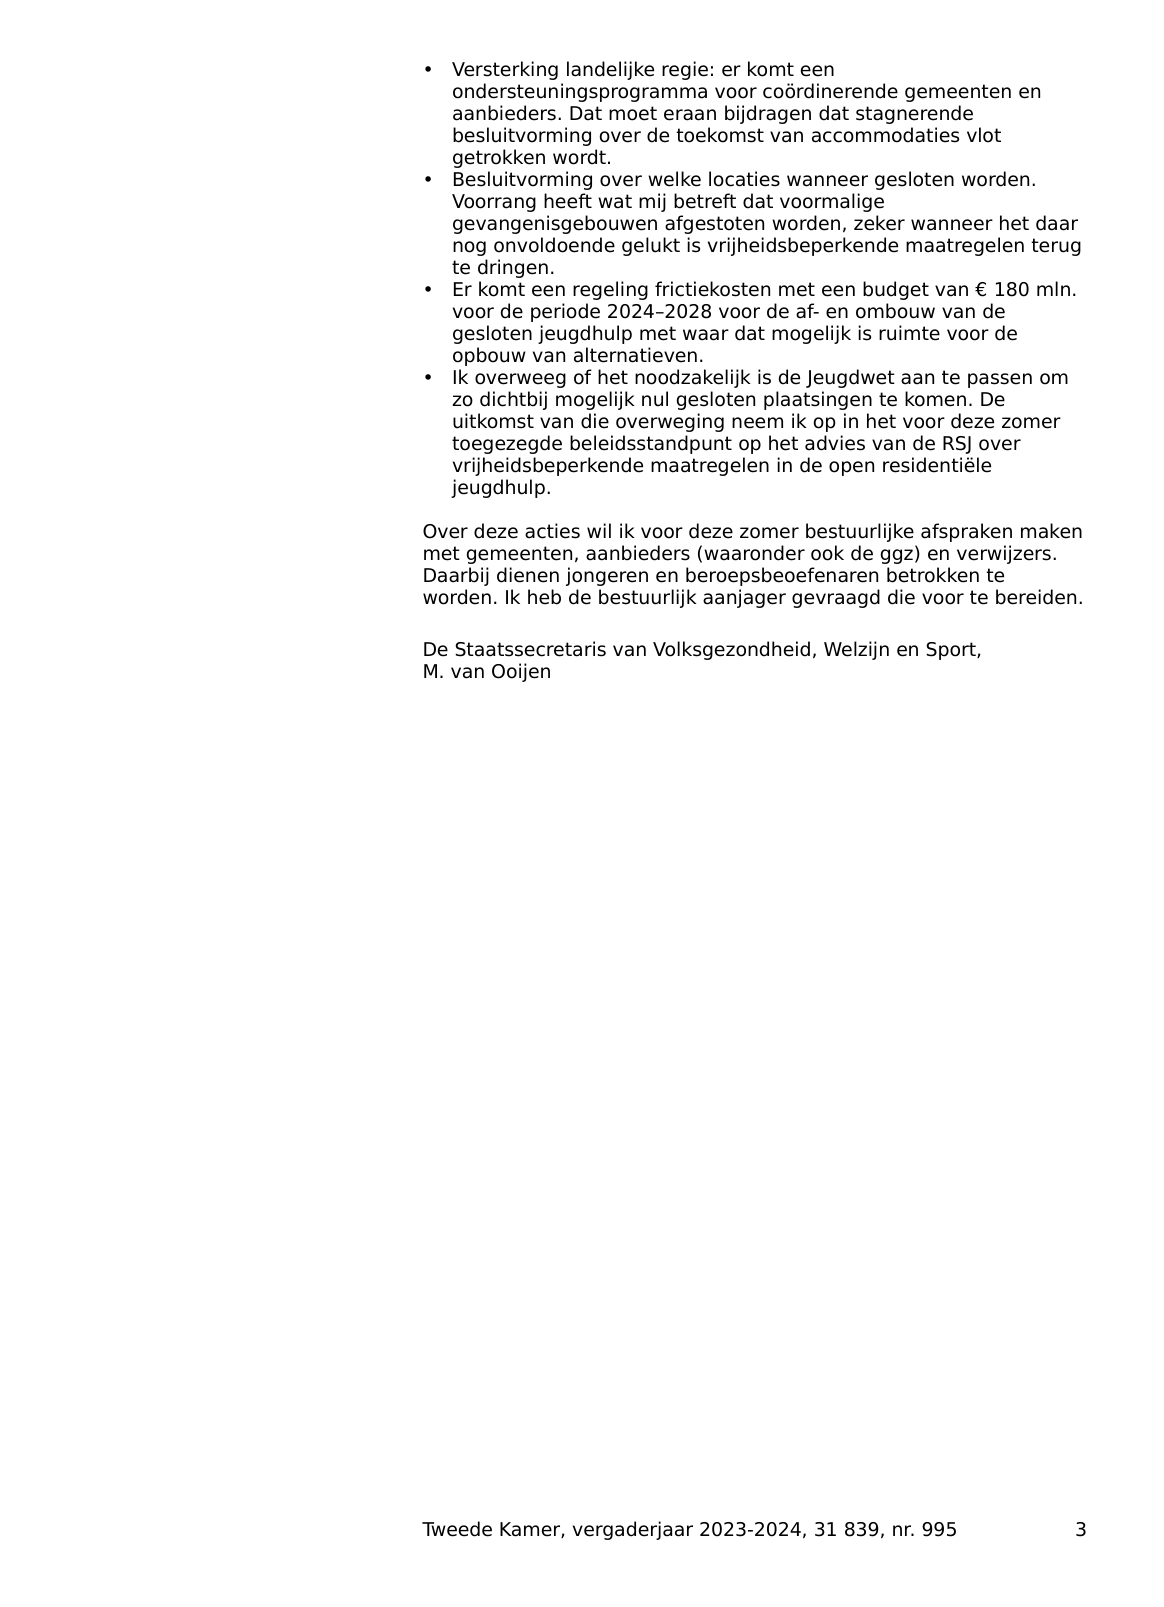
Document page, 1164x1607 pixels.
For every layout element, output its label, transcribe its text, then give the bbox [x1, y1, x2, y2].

text Over deze acties wil ik voor deze zomer bestuurlijke afspraken maken met gemeenten, aanbieders (waaronder ook de ggz) en verwijzers. Daarbij dienen jongeren en beroepsbeoefenaren betrokken te worden. Ik heb de bestuurlijk aanjager gevraagd die voor te bereiden. [422, 521, 1087, 609]
text • Versterking landelijke regie: er komt een ondersteuningsprogramma voor coördinerende gemeenten en aanbieders. Dat moet eraan bijdragen dat stagnerende besluitvorming over de toekomst van accommodaties vlot getrokken wordt. [422, 59, 1087, 169]
text • Er komt een regeling frictiekosten met een budget van € 180 mln. voor de periode 2024–2028 voor de af- en ombouw van de gesloten jeugdhulp met waar dat mogelijk is ruimte voor de opbouw van alternatieven. [422, 279, 1087, 367]
text De Staatssecretaris van Volksgezondheid, Welzijn en Sport, M. van Ooijen [422, 639, 1087, 683]
text • Besluitvorming over welke locaties wanneer gesloten worden. Voorrang heeft wat mij betreft dat voormalige gevangenisgebouwen afgestoten worden, zeker wanneer het daar nog onvoldoende gelukt is vrijheidsbeperkende maatregelen terug te dringen. [422, 169, 1087, 279]
text • Ik overweeg of het noodzakelijk is de Jeugdwet aan te passen om zo dichtbij mogelijk nul gesloten plaatsingen te komen. De uitkomst van die overweging neem ik op in het voor deze zomer toegezegde beleidsstandpunt op het advies van de RSJ over vrijheidsbeperkende maatregelen in de open residentiële jeugdhulp. [422, 367, 1087, 499]
